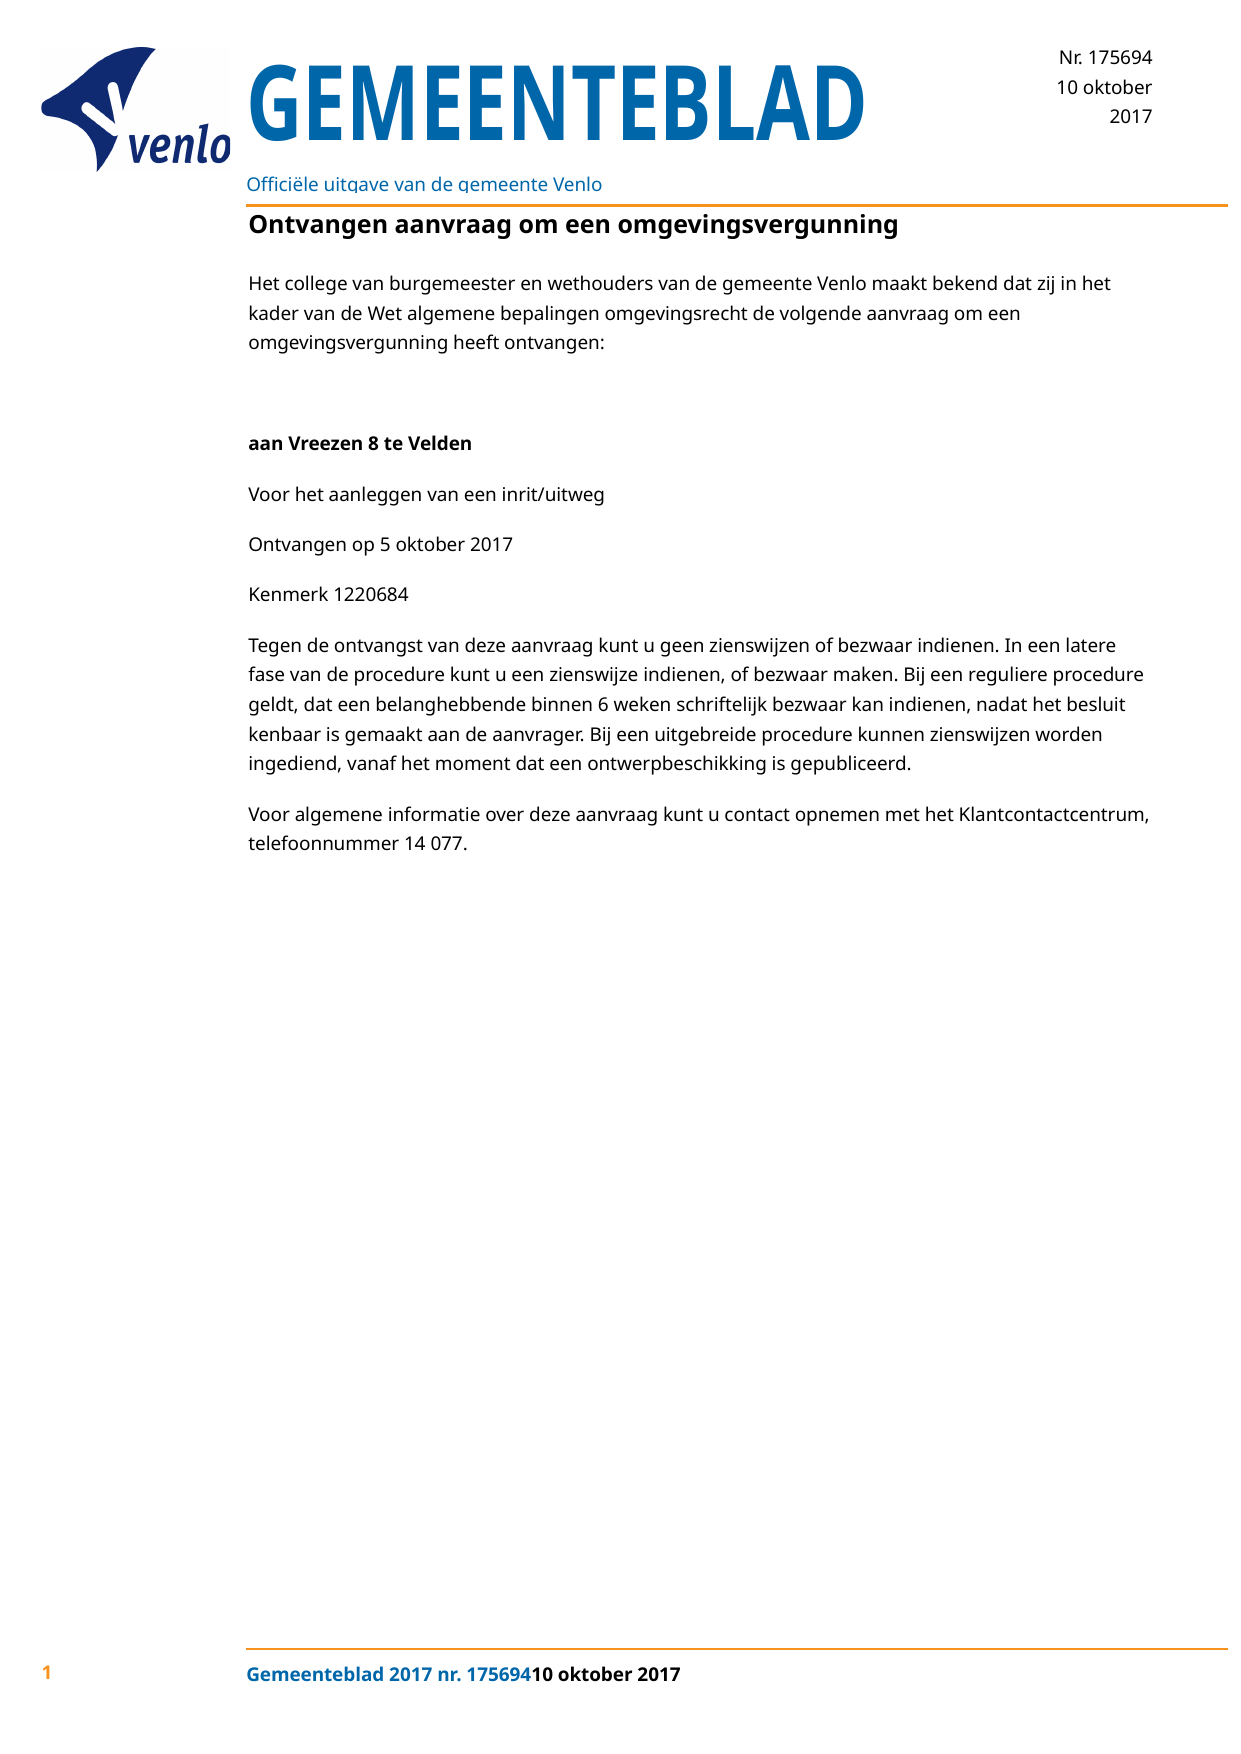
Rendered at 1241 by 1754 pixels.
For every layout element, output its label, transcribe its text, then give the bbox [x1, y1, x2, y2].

picture [41, 47, 231, 172]
text Het college van burgemeester en wethouders van de gemeente Venlo maakt bekend dat zij in het kader van de Wet algemene bepalingen omgevingsrecht de volgende aanvraag om een omgevingsvergunning heeft ontvangen: [248, 270, 1152, 355]
text Ontvangen aanvraag om een omgevingsvergunning [248, 207, 1152, 241]
text Voor algemene informatie over deze aanvraag kunt u contact opnemen met het Klantcontactcentrum, telefoonnummer 14 077. [248, 801, 1152, 856]
text aan Vreezen 8 te Velden [248, 430, 1152, 456]
text Tegen de ontvangst van deze aanvraag kunt u geen zienswijzen of bezwaar indienen. In een latere fase van de procedure kunt u een zienswijze indienen, of bezwaar maken. Bij een reguliere procedure geldt, dat een belanghebbende binnen 6 weken schriftelijk bezwaar kan indienen, nadat het besluit kenbaar is gemaakt aan de aanvrager. Bij een uitgebreide procedure kunnen zienswijzen worden ingediend, vanaf het moment dat een ontwerpbeschikking is gepubliceerd. [248, 632, 1152, 776]
text Voor het aanleggen van een inrit/uitweg [248, 481, 1152, 506]
text Kenmerk 1220684 [248, 582, 1152, 607]
text Ontvangen op 5 oktober 2017 [248, 531, 1152, 557]
